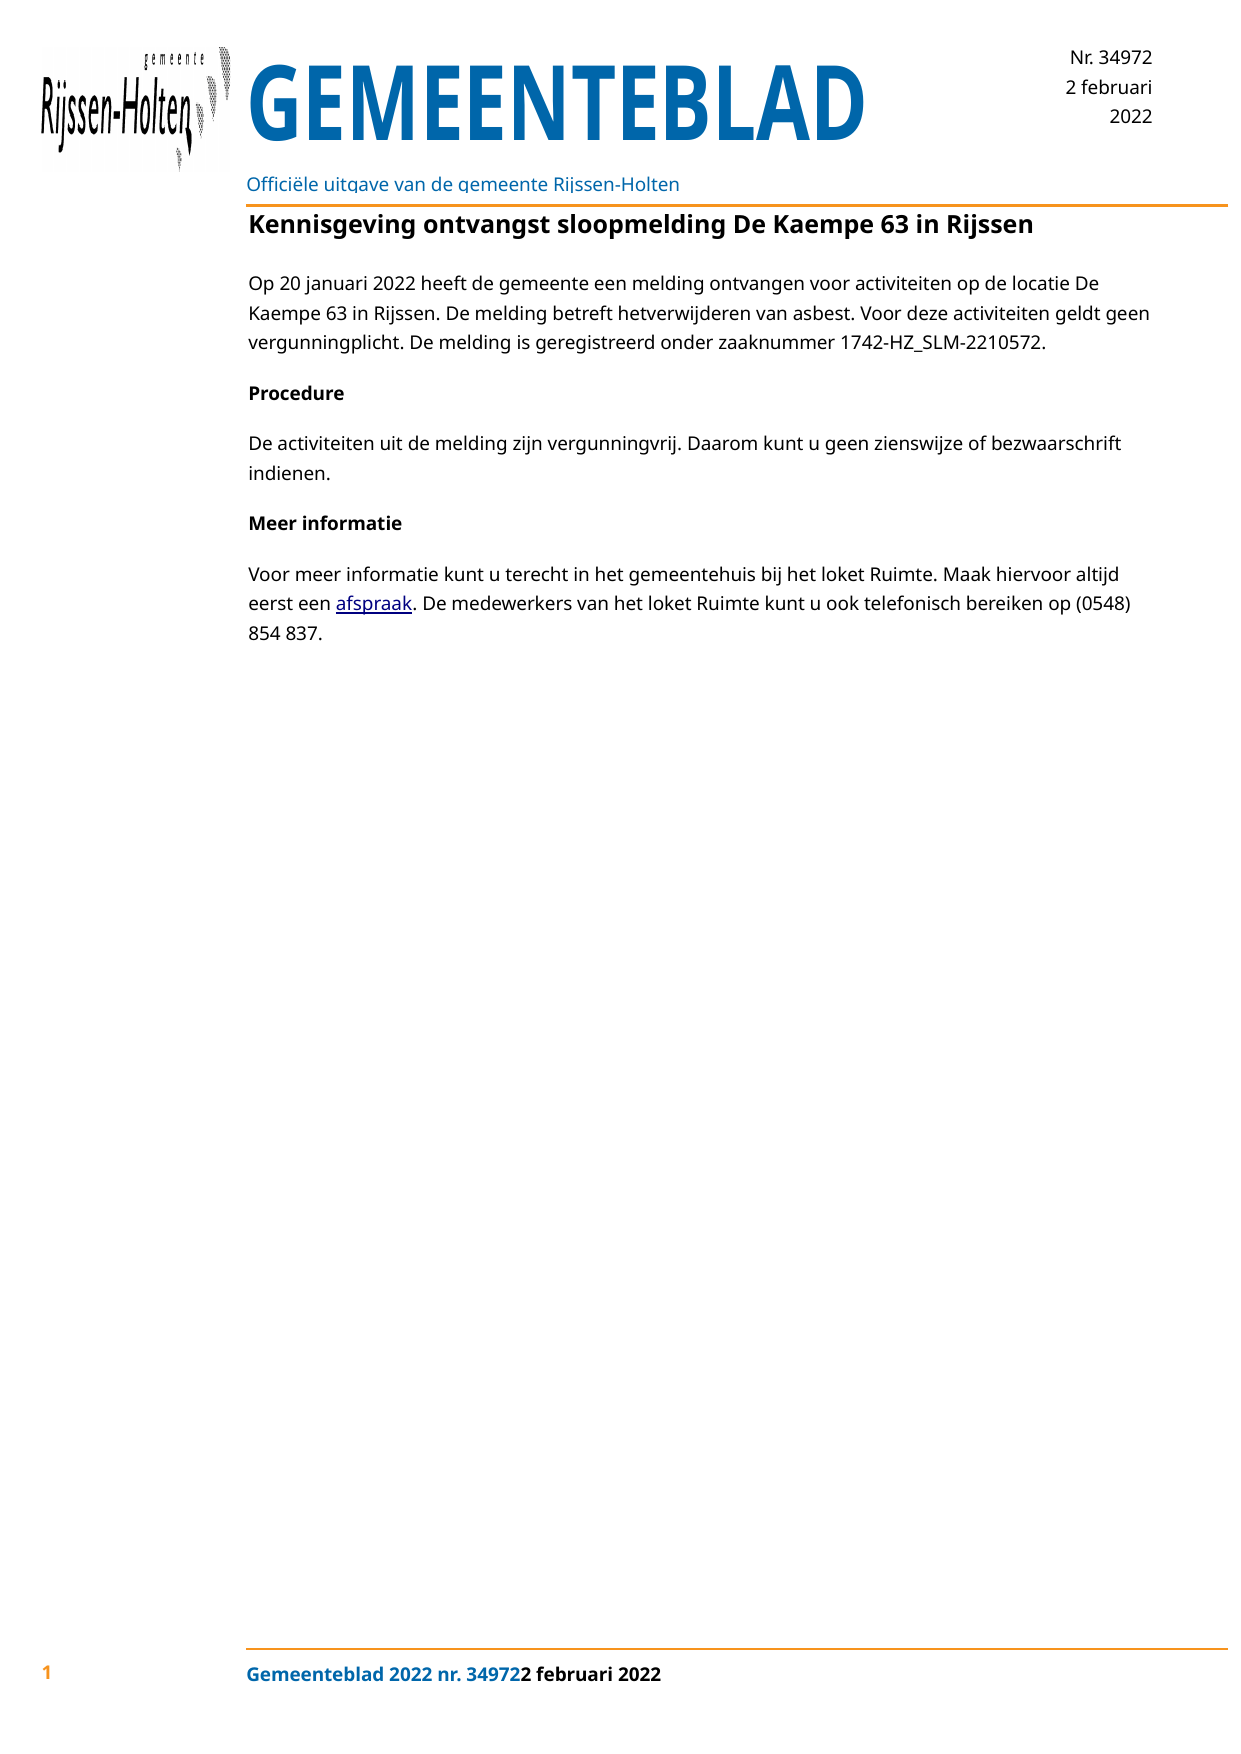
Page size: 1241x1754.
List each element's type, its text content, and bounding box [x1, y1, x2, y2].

picture [41, 47, 231, 172]
text Kennisgeving ontvangst sloopmelding De Kaempe 63 in Rijssen [248, 207, 1152, 241]
text Voor meer informatie kunt u terecht in het gemeentehuis bij het loket Ruimte. Maak hiervoor altijd eerst een afspraak. De medewerkers van het loket Ruimte kunt u ook telefonisch bereiken op (0548) 854 837. [248, 561, 1152, 646]
text Op 20 januari 2022 heeft de gemeente een melding ontvangen voor activiteiten op de locatie De Kaempe 63 in Rijssen. De melding betreft hetverwijderen van asbest. Voor deze activiteiten geldt geen vergunningplicht. De melding is geregistreerd onder zaaknummer 1742-HZ_SLM-2210572. [248, 270, 1152, 355]
text Meer informatie [248, 510, 1152, 536]
text Procedure [248, 380, 1152, 406]
text De activiteiten uit de melding zijn vergunningvrij. Daarom kunt u geen zienswijze of bezwaarschrift indienen. [248, 430, 1152, 486]
